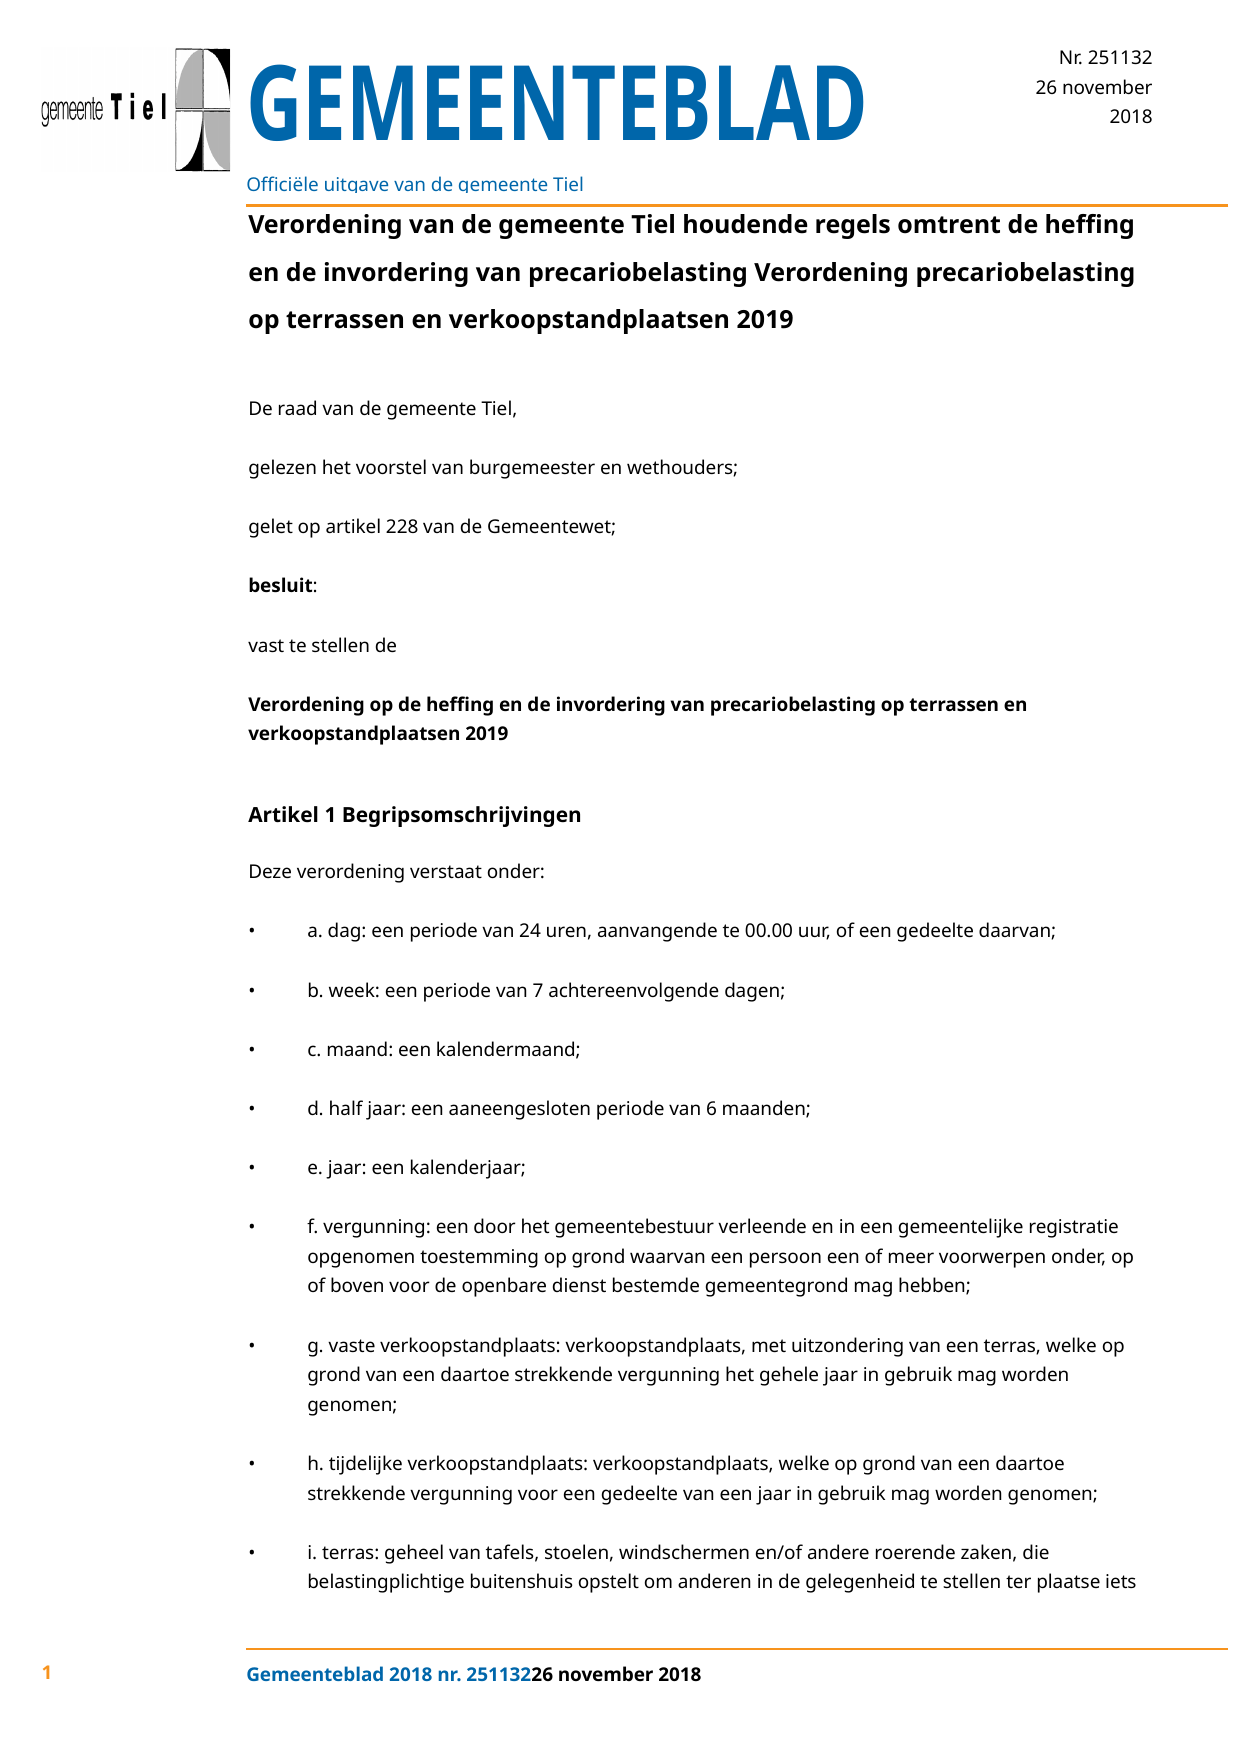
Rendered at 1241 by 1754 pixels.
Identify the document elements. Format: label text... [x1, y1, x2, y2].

text vast te stellen de [248, 632, 1152, 657]
list d. half jaar: een aaneengesloten periode van 6 maanden; [248, 1095, 1152, 1121]
text gelezen het voorstel van burgemeester en wethouders; [248, 454, 1152, 480]
list f. vergunning: een door het gemeentebestuur verleende en in een gemeentelijke registratie opgenomen toestemming op grond waarvan een persoon een of meer voorwerpen onder, op of boven voor de openbare dienst bestemde gemeentegrond mag hebben; [248, 1213, 1152, 1298]
text Verordening van de gemeente Tiel houdende regels omtrent de heffing en de invordering van precariobelasting Verordening precariobelasting op terrassen en verkoopstandplaatsen 2019 [248, 207, 1152, 336]
list g. vaste verkoopstandplaats: verkoopstandplaats, met uitzondering van een terras, welke op grond van een daartoe strekkende vergunning het gehele jaar in gebruik mag worden genomen; [248, 1332, 1152, 1417]
text Verordening op de heffing en de invordering van precariobelasting op terrassen en verkoopstandplaatsen 2019 [248, 691, 1152, 746]
list e. jaar: een kalenderjaar; [248, 1154, 1152, 1180]
text gelet op artikel 228 van de Gemeentewet; [248, 513, 1152, 539]
list b. week: een periode van 7 achtereenvolgende dagen; [248, 977, 1152, 1003]
list i. terras: geheel van tafels, stoelen, windschermen en/of andere roerende zaken, die belastingplichtige buitenshuis opstelt om anderen in de gelegenheid te stellen ter plaatse iets [248, 1539, 1152, 1594]
text Artikel 1 Begripsomschrijvingen [248, 801, 1152, 829]
list c. maand: een kalendermaand; [248, 1036, 1152, 1062]
picture [41, 47, 231, 172]
text besluit: [248, 573, 1152, 598]
list h. tijdelijke verkoopstandplaats: verkoopstandplaats, welke op grond van een daartoe strekkende vergunning voor een gedeelte van een jaar in gebruik mag worden genomen; [248, 1450, 1152, 1506]
list a. dag: een periode van 24 uren, aanvangende te 00.00 uur, of een gedeelte daarvan; [248, 918, 1152, 943]
text Deze verordening verstaat onder: [248, 858, 1152, 884]
text De raad van de gemeente Tiel, [248, 395, 1152, 421]
